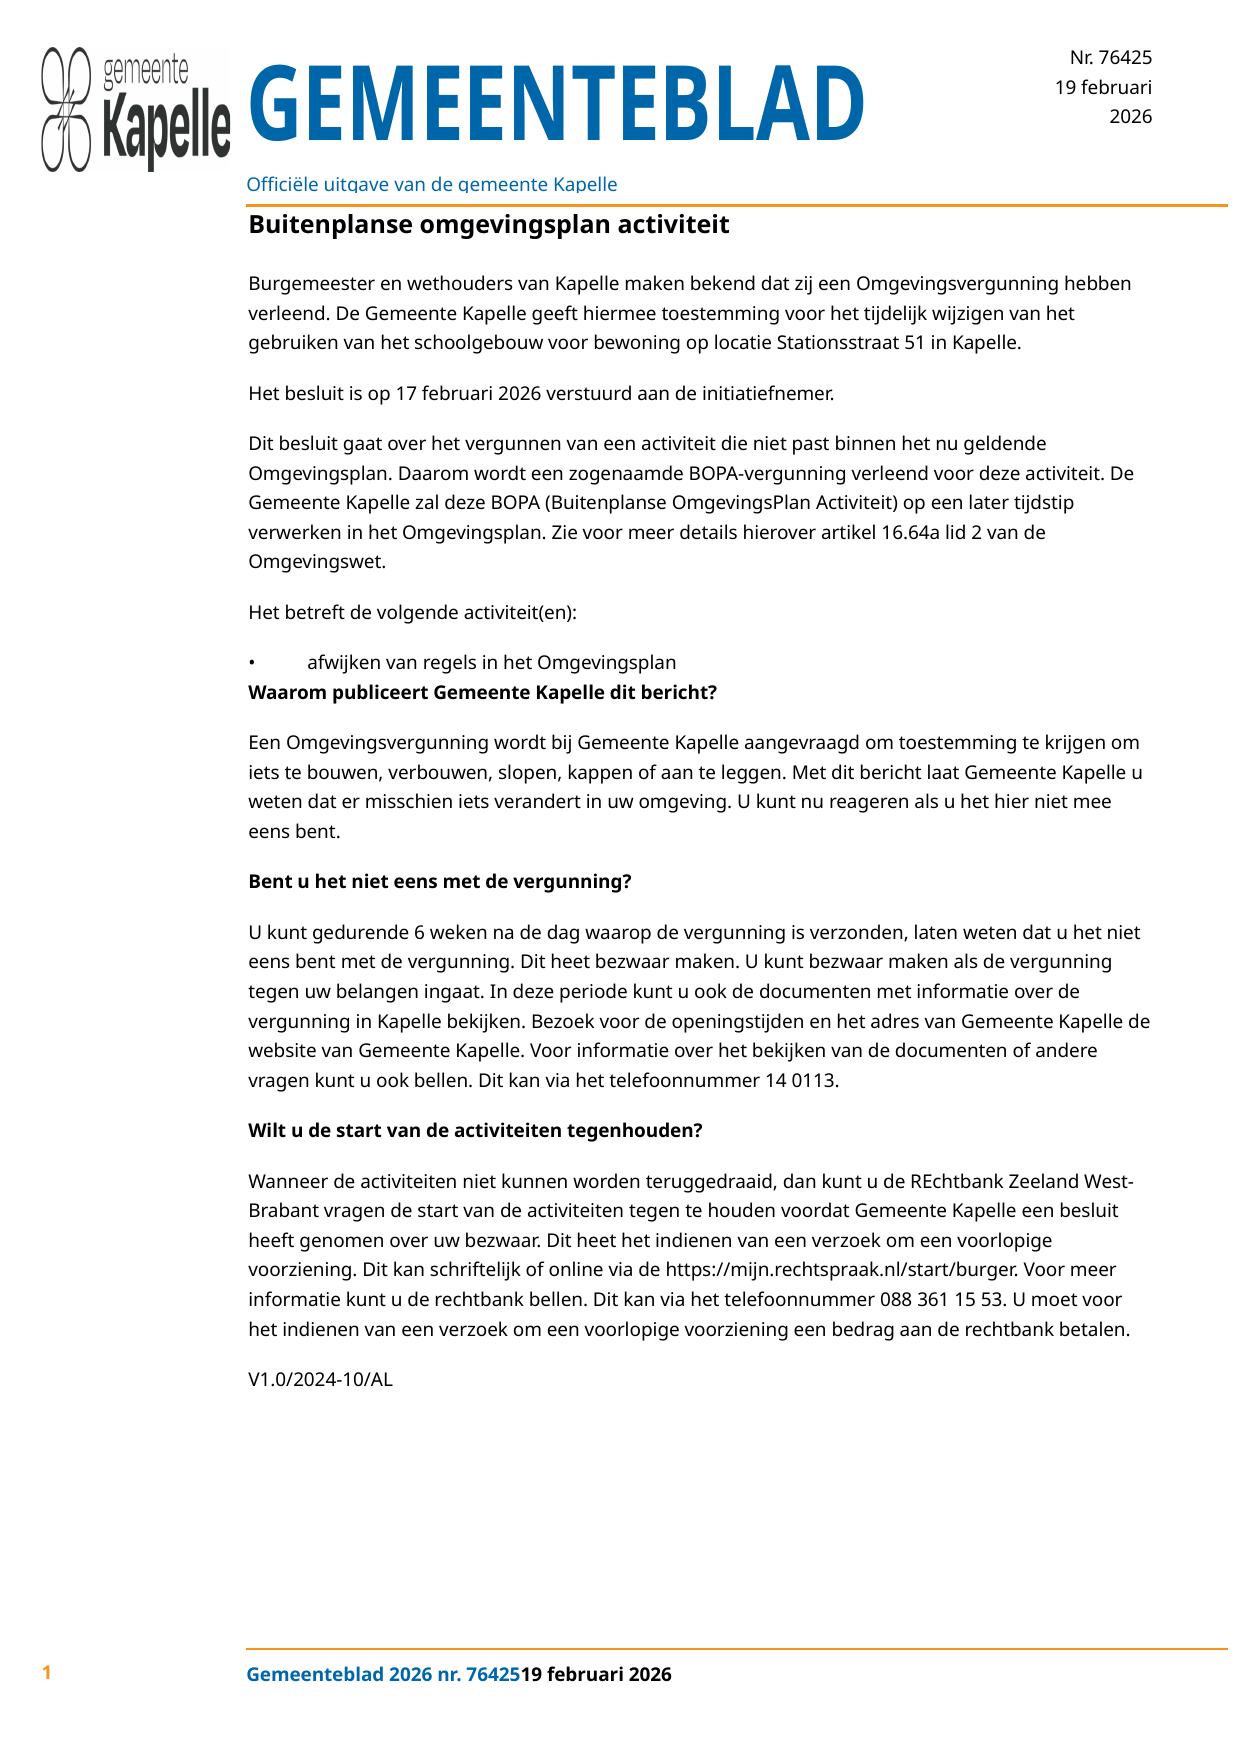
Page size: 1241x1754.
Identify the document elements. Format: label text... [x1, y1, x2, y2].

text Wanneer de activiteiten niet kunnen worden teruggedraaid, dan kunt u de REchtbank Zeeland West-Brabant vragen de start van de activiteiten tegen te houden voordat Gemeente Kapelle een besluit heeft genomen over uw bezwaar. Dit heet het indienen van een verzoek om een voorlopige voorziening. Dit kan schriftelijk of online via de https://mijn.rechtspraak.nl/start/burger. Voor meer informatie kunt u de rechtbank bellen. Dit kan via het telefoonnummer 088 361 15 53. U moet voor het indienen van een verzoek om een voorlopige voorziening een bedrag aan de rechtbank betalen. [248, 1168, 1152, 1341]
text Wilt u de start van de activiteiten tegenhouden? [248, 1117, 1152, 1143]
text Bent u het niet eens met de vergunning? [248, 869, 1152, 894]
text Buitenplanse omgevingsplan activiteit [248, 207, 1152, 241]
text Een Omgevingsvergunning wordt bij Gemeente Kapelle aangevraagd om toestemming te krijgen om iets te bouwen, verbouwen, slopen, kappen of aan te leggen. Met dit bericht laat Gemeente Kapelle u weten dat er misschien iets verandert in uw omgeving. U kunt nu reageren als u het hier niet mee eens bent. [248, 729, 1152, 844]
text U kunt gedurende 6 weken na de dag waarop de vergunning is verzonden, laten weten dat u het niet eens bent met de vergunning. Dit heet bezwaar maken. U kunt bezwaar maken als de vergunning tegen uw belangen ingaat. In deze periode kunt u ook de documenten met informatie over de vergunning in Kapelle bekijken. Bezoek voor de openingstijden en het adres van Gemeente Kapelle de website van Gemeente Kapelle. Voor informatie over het bekijken van de documenten of andere vragen kunt u ook bellen. Dit kan via het telefoonnummer 14 0113. [248, 919, 1152, 1093]
picture [41, 47, 231, 172]
text Het betreft de volgende activiteit(en): [248, 599, 1152, 625]
text Het besluit is op 17 februari 2026 verstuurd aan de initiatiefnemer. [248, 380, 1152, 406]
text Waarom publiceert Gemeente Kapelle dit bericht? [248, 679, 1152, 705]
text Burgemeester en wethouders van Kapelle maken bekend dat zij een Omgevingsvergunning hebben verleend. De Gemeente Kapelle geeft hiermee toestemming voor het tijdelijk wijzigen van het gebruiken van het schoolgebouw voor bewoning op locatie Stationsstraat 51 in Kapelle. [248, 270, 1152, 355]
text Dit besluit gaat over het vergunnen van een activiteit die niet past binnen het nu geldende Omgevingsplan. Daarom wordt een zogenaamde BOPA-vergunning verleend voor deze activiteit. De Gemeente Kapelle zal deze BOPA (Buitenplanse OmgevingsPlan Activiteit) op een later tijdstip verwerken in het Omgevingsplan. Zie voor meer details hierover artikel 16.64a lid 2 van de Omgevingswet. [248, 430, 1152, 574]
text V1.0/2024-10/AL [248, 1366, 1152, 1392]
list afwijken van regels in het Omgevingsplan [248, 649, 1152, 675]
